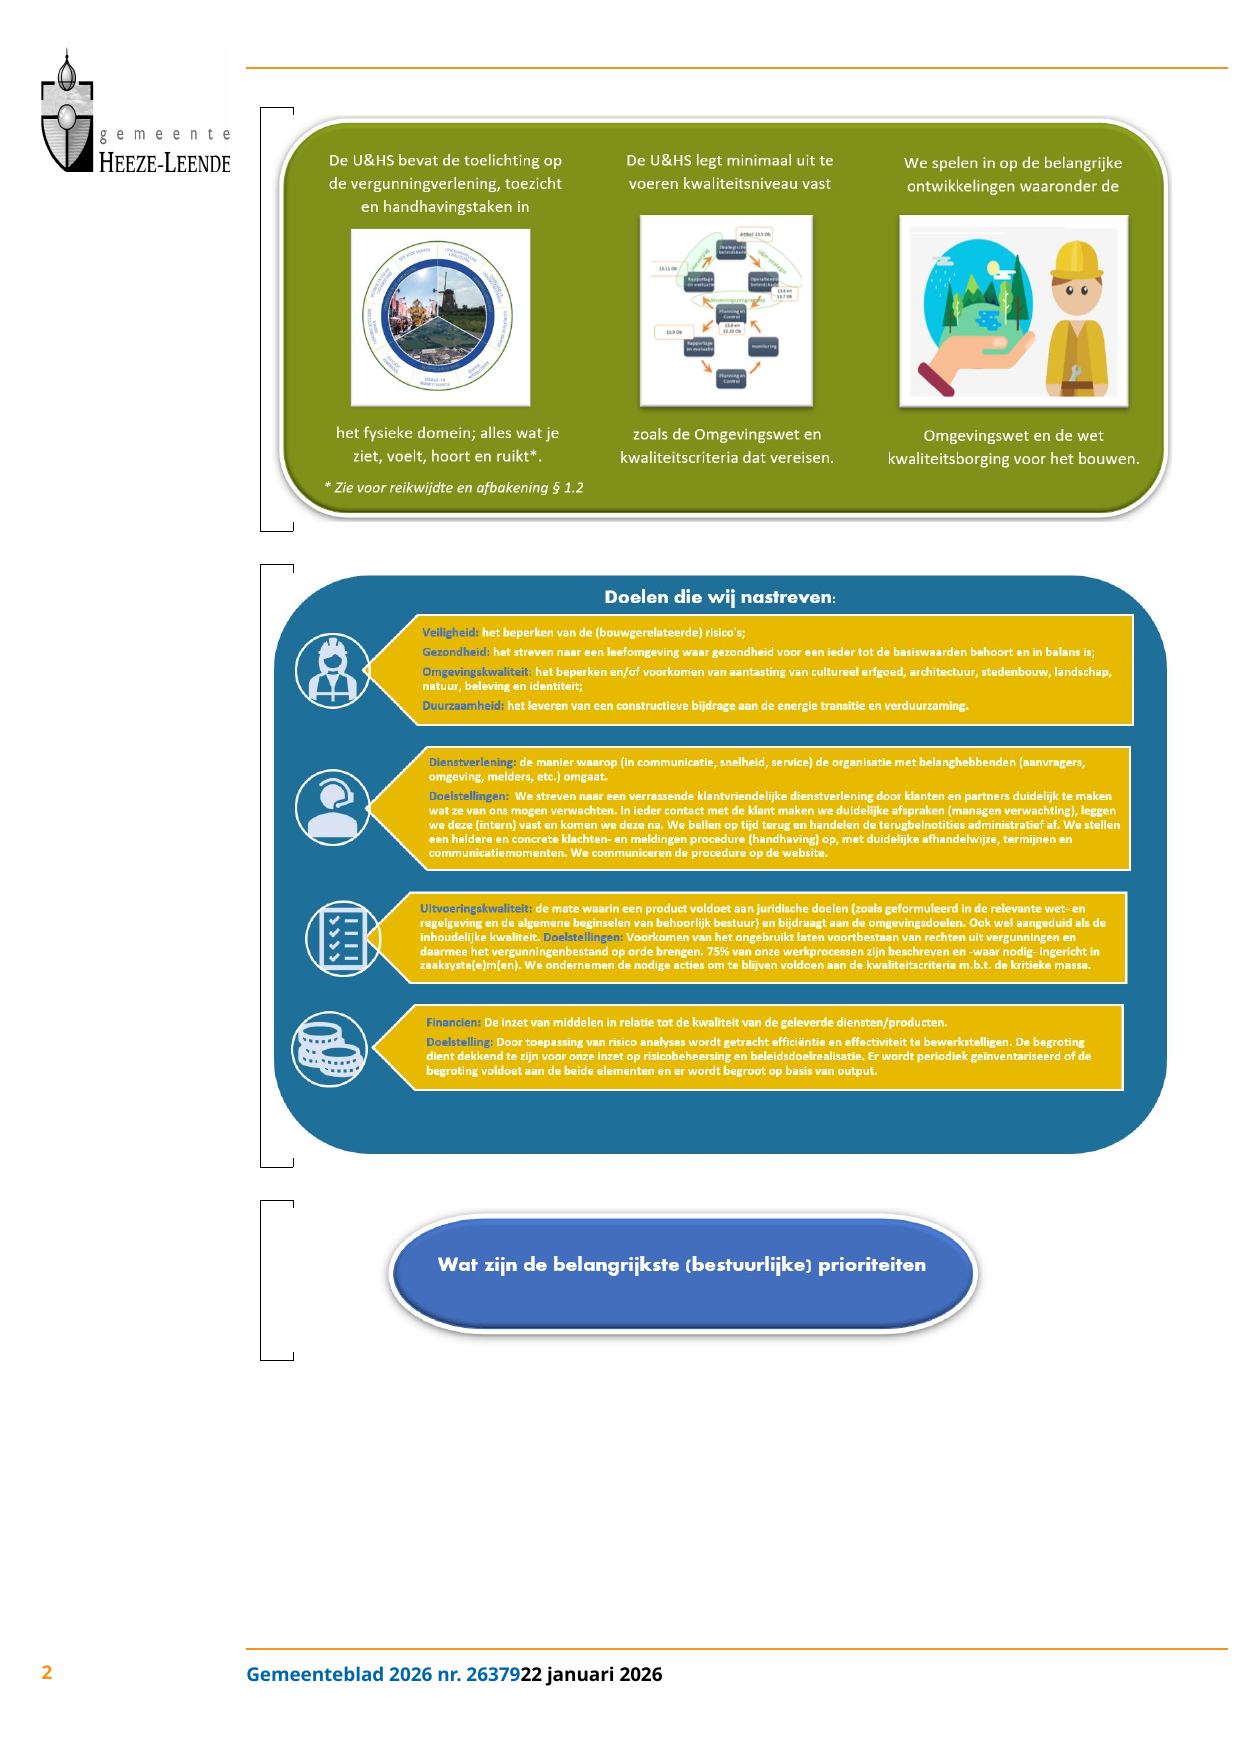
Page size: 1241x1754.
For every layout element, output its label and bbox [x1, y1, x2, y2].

picture [41, 47, 231, 172]
picture [268, 573, 1173, 1158]
picture [268, 115, 1173, 522]
picture [268, 1208, 1173, 1352]
